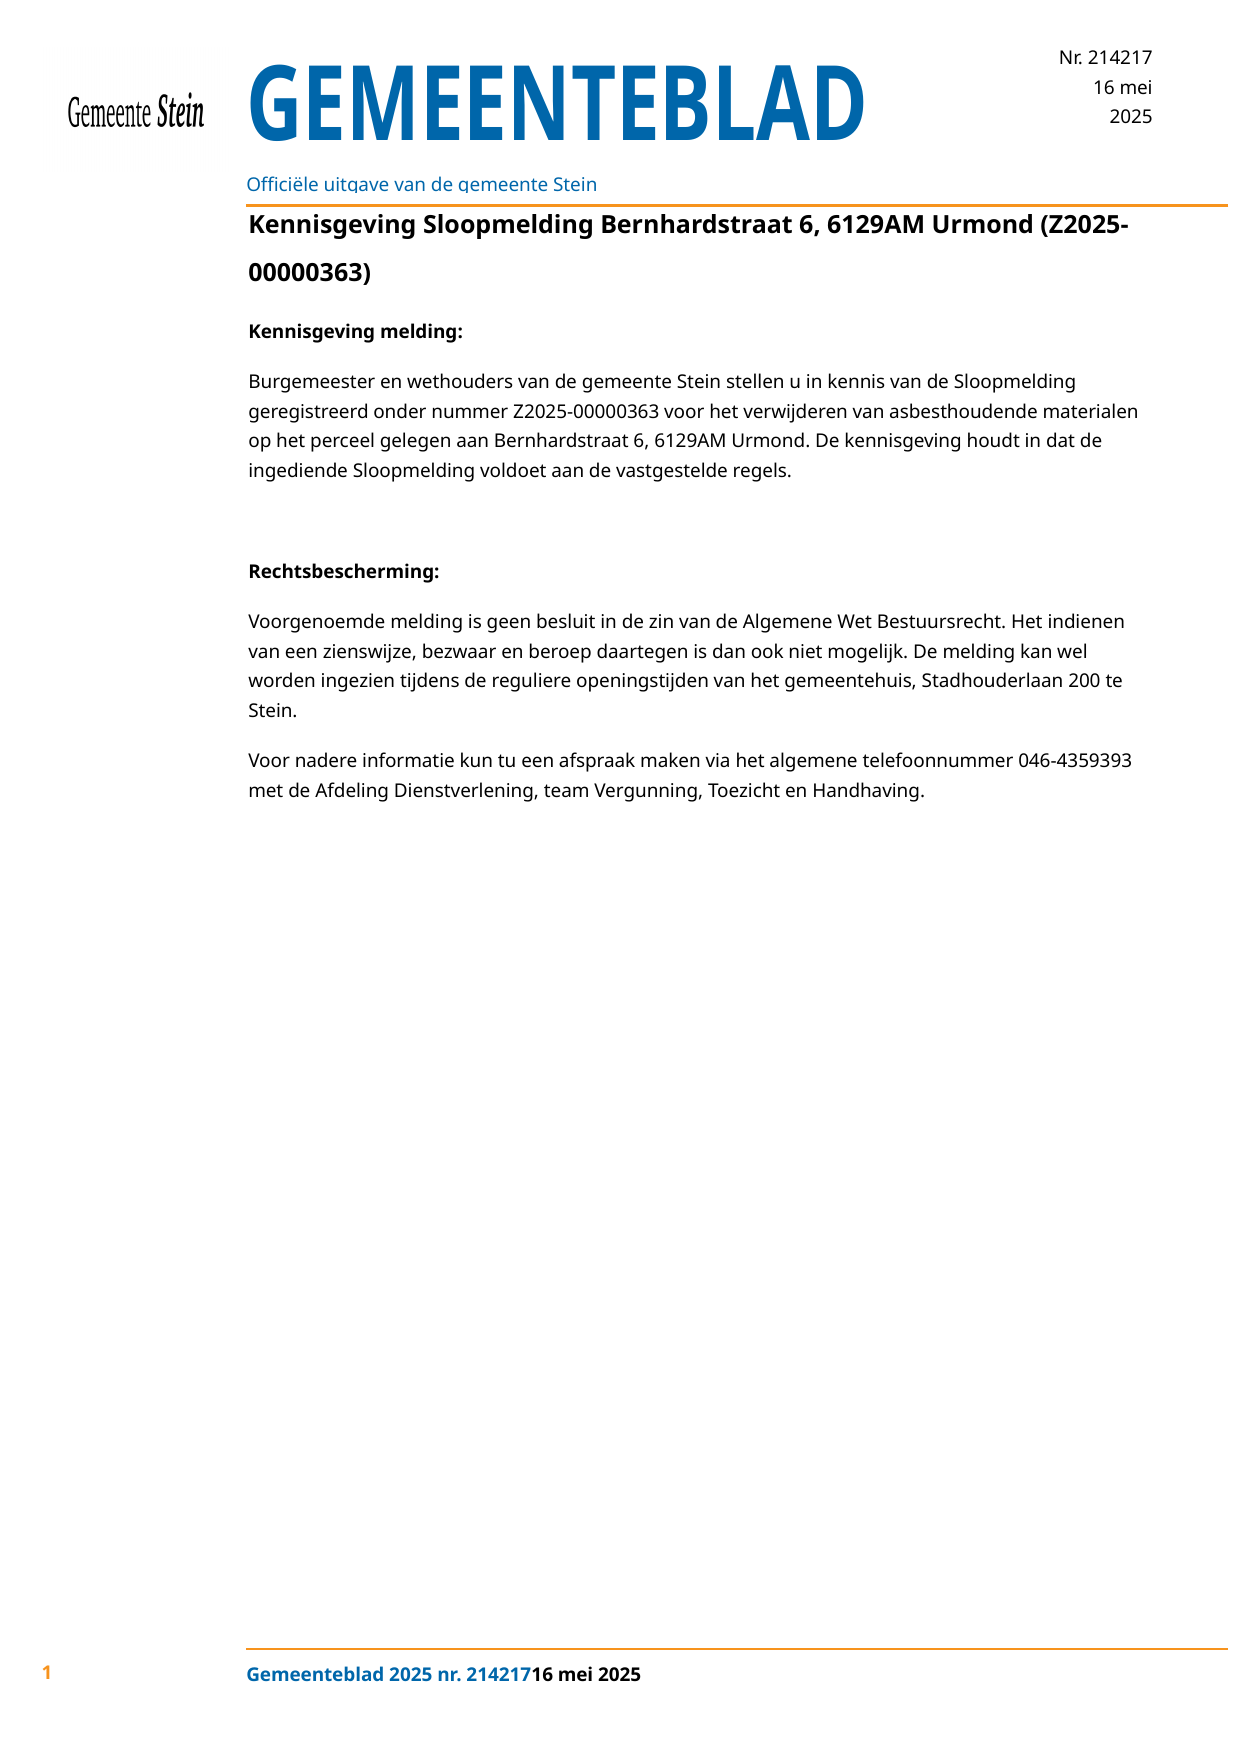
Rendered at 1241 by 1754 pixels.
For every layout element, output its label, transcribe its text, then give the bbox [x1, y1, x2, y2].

picture [41, 47, 231, 172]
text Kennisgeving Sloopmelding Bernhardstraat 6, 6129AM Urmond (Z2025-00000363) [248, 207, 1152, 288]
text Burgemeester en wethouders van de gemeente Stein stellen u in kennis van de Sloopmelding geregistreerd onder nummer Z2025-00000363 voor het verwijderen van asbesthoudende materialen op het perceel gelegen aan Bernhardstraat 6, 6129AM Urmond. De kennisgeving houdt in dat de ingediende Sloopmelding voldoet aan de vastgestelde regels. [248, 368, 1152, 483]
text Voorgenoemde melding is geen besluit in de zin van de Algemene Wet Bestuursrecht. Het indienen van een zienswijze, bezwaar en beroep daartegen is dan ook niet mogelijk. De melding kan wel worden ingezien tijdens de reguliere openingstijden van het gemeentehuis, Stadhouderlaan 200 te Stein. [248, 608, 1152, 723]
text Kennisgeving melding: [248, 318, 1152, 344]
text Rechtsbescherming: [248, 558, 1152, 584]
text Voor nadere informatie kun tu een afspraak maken via het algemene telefoonnummer 046-4359393 met de Afdeling Dienstverlening, team Vergunning, Toezicht en Handhaving. [248, 747, 1152, 803]
